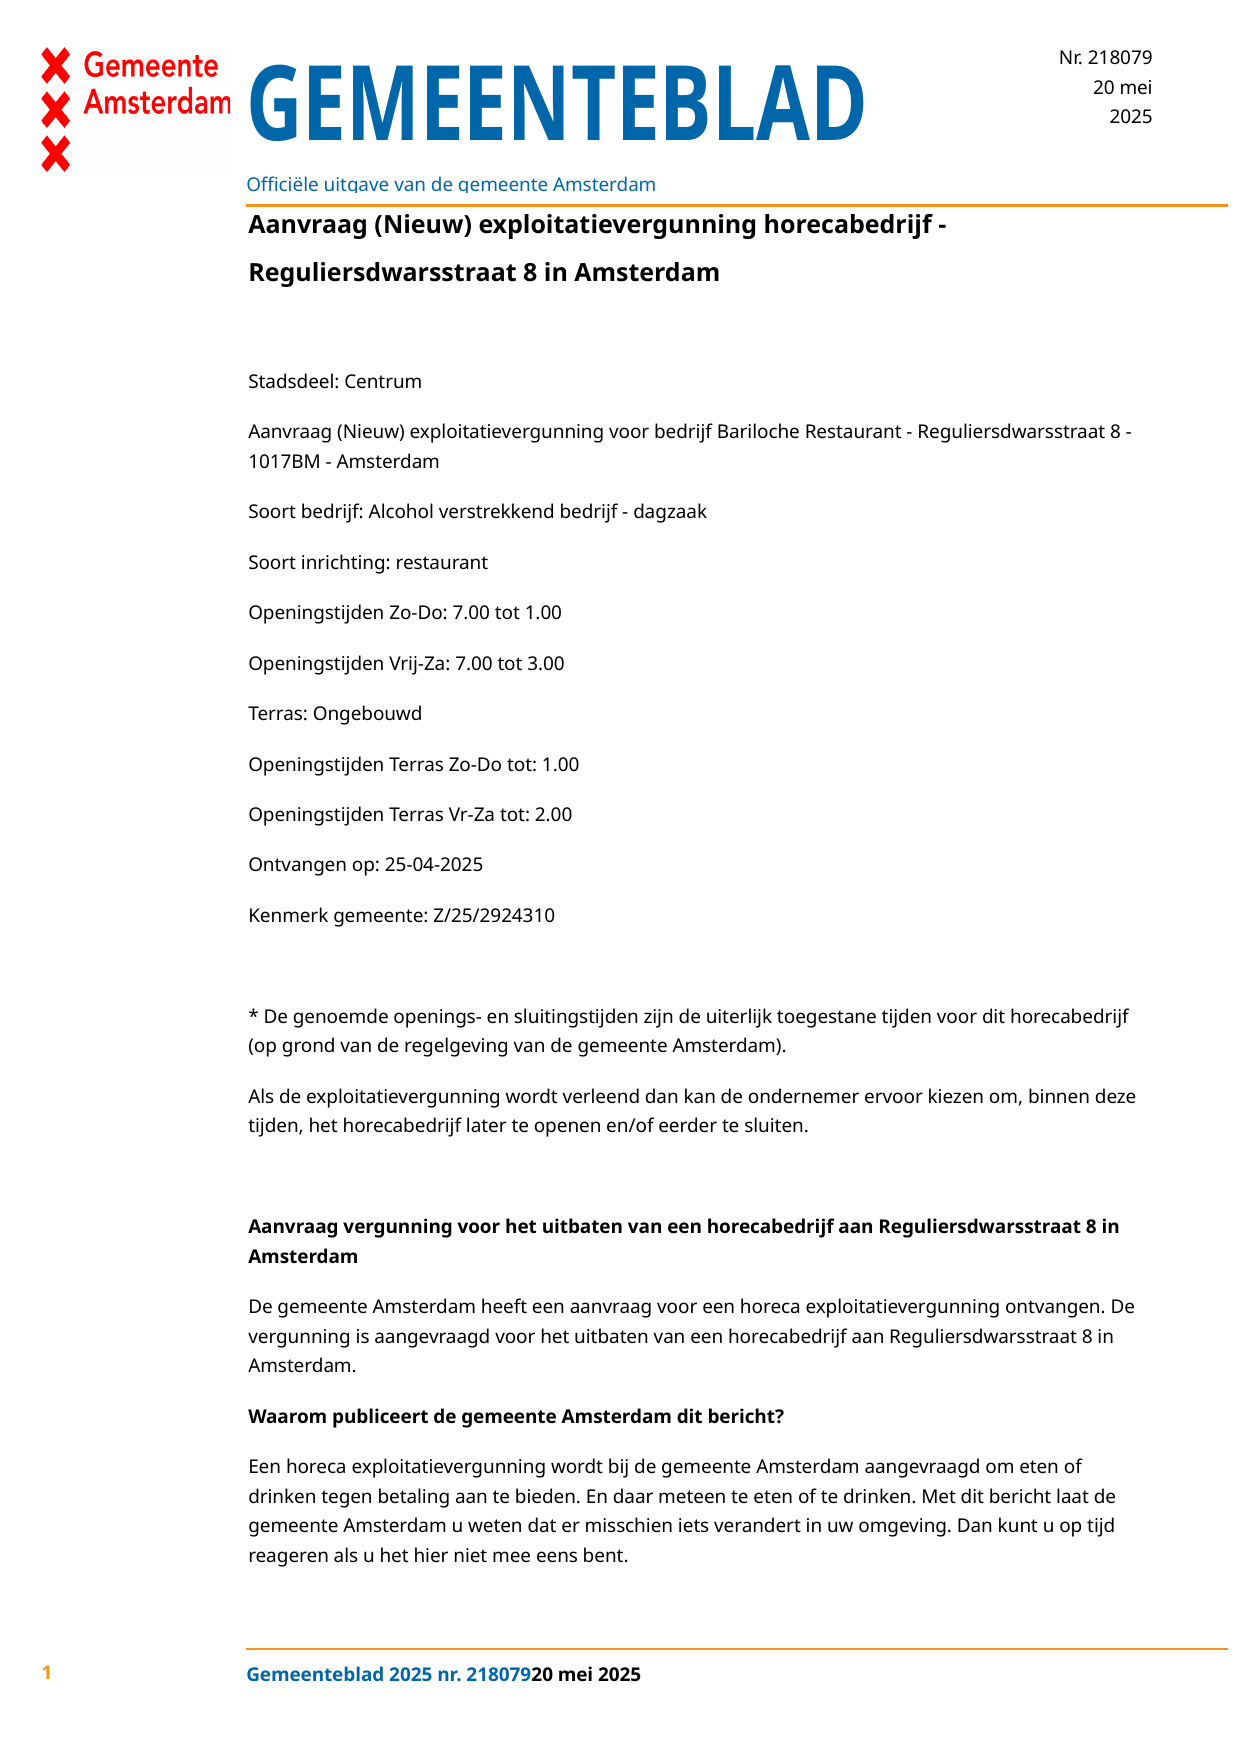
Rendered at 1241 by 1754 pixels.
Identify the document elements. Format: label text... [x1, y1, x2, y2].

picture [41, 47, 231, 172]
text Waarom publiceert de gemeente Amsterdam dit bericht? [248, 1403, 1152, 1429]
text Aanvraag vergunning voor het uitbaten van een horecabedrijf aan Reguliersdwarsstraat 8 in Amsterdam [248, 1213, 1152, 1269]
text * De genoemde openings- en sluitingstijden zijn de uiterlijk toegestane tijden voor dit horecabedrijf (op grond van de regelgeving van de gemeente Amsterdam). [248, 1003, 1152, 1058]
text Aanvraag (Nieuw) exploitatievergunning horecabedrijf - Reguliersdwarsstraat 8 in Amsterdam [248, 207, 1152, 288]
text Soort inrichting: restaurant [248, 549, 1152, 575]
text Ontvangen op: 25-04-2025 [248, 852, 1152, 877]
text Een horeca exploitatievergunning wordt bij de gemeente Amsterdam aangevraagd om eten of drinken tegen betaling aan te bieden. En daar meteen te eten of te drinken. Met dit bericht laat de gemeente Amsterdam u weten dat er misschien iets verandert in uw omgeving. Dan kunt u op tijd reageren als u het hier niet mee eens bent. [248, 1453, 1152, 1568]
text Openingstijden Terras Vr-Za tot: 2.00 [248, 801, 1152, 827]
text Kenmerk gemeente: Z/25/2924310 [248, 902, 1152, 928]
text Openingstijden Vrij-Za: 7.00 tot 3.00 [248, 650, 1152, 676]
text Terras: Ongebouwd [248, 700, 1152, 726]
text Openingstijden Terras Zo-Do tot: 1.00 [248, 751, 1152, 777]
text Aanvraag (Nieuw) exploitatievergunning voor bedrijf Bariloche Restaurant - Reguliersdwarsstraat 8 - 1017BM - Amsterdam [248, 419, 1152, 474]
text Stadsdeel: Centrum [248, 368, 1152, 394]
text Openingstijden Zo-Do: 7.00 tot 1.00 [248, 599, 1152, 625]
text De gemeente Amsterdam heeft een aanvraag voor een horeca exploitatievergunning ontvangen. De vergunning is aangevraagd voor het uitbaten van een horecabedrijf aan Reguliersdwarsstraat 8 in Amsterdam. [248, 1293, 1152, 1378]
text Soort bedrijf: Alcohol verstrekkend bedrijf - dagzaak [248, 499, 1152, 524]
text Als de exploitatievergunning wordt verleend dan kan de ondernemer ervoor kiezen om, binnen deze tijden, het horecabedrijf later te openen en/of eerder te sluiten. [248, 1083, 1152, 1138]
